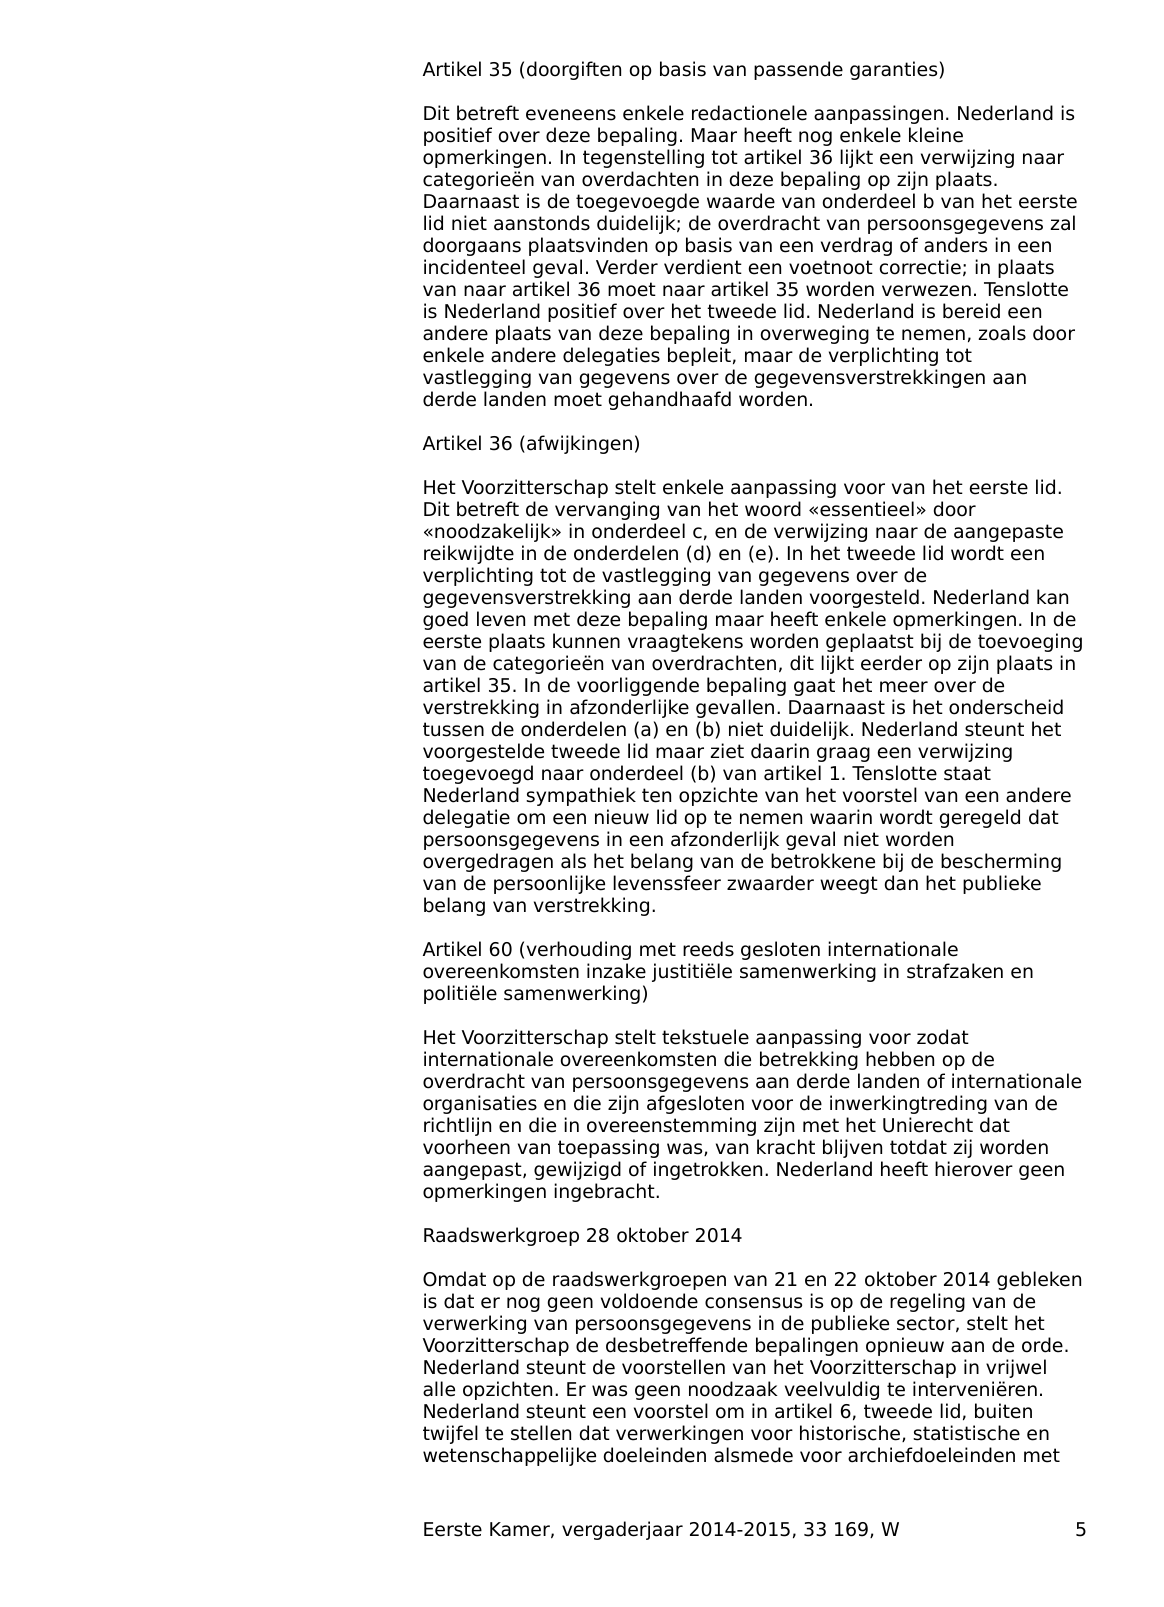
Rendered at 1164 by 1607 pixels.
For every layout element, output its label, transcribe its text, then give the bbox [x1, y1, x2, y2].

text Het Voorzitterschap stelt enkele aanpassing voor van het eerste lid. Dit betreft de vervanging van het woord «essentieel» door «noodzakelijk» in onderdeel c, en de verwijzing naar de aangepaste reikwijdte in de onderdelen (d) en (e). In het tweede lid wordt een verplichting tot de vastlegging van gegevens over de gegevensverstrekking aan derde landen voorgesteld. Nederland kan goed leven met deze bepaling maar heeft enkele opmerkingen. In de eerste plaats kunnen vraagtekens worden geplaatst bij de toevoeging van de categorieën van overdrachten, dit lijkt eerder op zijn plaats in artikel 35. In de voorliggende bepaling gaat het meer over de verstrekking in afzonderlijke gevallen. Daarnaast is het onderscheid tussen de onderdelen (a) en (b) niet duidelijk. Nederland steunt het voorgestelde tweede lid maar ziet daarin graag een verwijzing toegevoegd naar onderdeel (b) van artikel 1. Tenslotte staat Nederland sympathiek ten opzichte van het voorstel van een andere delegatie om een nieuw lid op te nemen waarin wordt geregeld dat persoonsgegevens in een afzonderlijk geval niet worden overgedragen als het belang van de betrokkene bij de bescherming van de persoonlijke levenssfeer zwaarder weegt dan het publieke belang van verstrekking. [422, 477, 1087, 917]
subtitle Artikel 35 (doorgiften op basis van passende garanties) [422, 59, 1087, 81]
subtitle Artikel 36 (afwijkingen) [422, 433, 1087, 455]
text Omdat op de raadswerkgroepen van 21 en 22 oktober 2014 gebleken is dat er nog geen voldoende consensus is op de regeling van de verwerking van persoonsgegevens in de publieke sector, stelt het Voorzitterschap de desbetreffende bepalingen opnieuw aan de orde. Nederland steunt de voorstellen van het Voorzitterschap in vrijwel alle opzichten. Er was geen noodzaak veelvuldig te interveniëren. Nederland steunt een voorstel om in artikel 6, tweede lid, buiten twijfel te stellen dat verwerkingen voor historische, statistische en wetenschappelijke doeleinden alsmede voor archiefdoeleinden met [422, 1269, 1087, 1467]
text Het Voorzitterschap stelt tekstuele aanpassing voor zodat internationale overeenkomsten die betrekking hebben op de overdracht van persoonsgegevens aan derde landen of internationale organisaties en die zijn afgesloten voor de inwerkingtreding van de richtlijn en die in overeenstemming zijn met het Unierecht dat voorheen van toepassing was, van kracht blijven totdat zij worden aangepast, gewijzigd of ingetrokken. Nederland heeft hierover geen opmerkingen ingebracht. [422, 1027, 1087, 1203]
subtitle Artikel 60 (verhouding met reeds gesloten internationale overeenkomsten inzake justitiële samenwerking in strafzaken en politiële samenwerking) [422, 939, 1087, 1005]
subtitle Raadswerkgroep 28 oktober 2014 [422, 1225, 1087, 1247]
text Dit betreft eveneens enkele redactionele aanpassingen. Nederland is positief over deze bepaling. Maar heeft nog enkele kleine opmerkingen. In tegenstelling tot artikel 36 lijkt een verwijzing naar categorieën van overdachten in deze bepaling op zijn plaats. Daarnaast is de toegevoegde waarde van onderdeel b van het eerste lid niet aanstonds duidelijk; de overdracht van persoonsgegevens zal doorgaans plaatsvinden op basis van een verdrag of anders in een incidenteel geval. Verder verdient een voetnoot correctie; in plaats van naar artikel 36 moet naar artikel 35 worden verwezen. Tenslotte is Nederland positief over het tweede lid. Nederland is bereid een andere plaats van deze bepaling in overweging te nemen, zoals door enkele andere delegaties bepleit, maar de verplichting tot vastlegging van gegevens over de gegevensverstrekkingen aan derde landen moet gehandhaafd worden. [422, 103, 1087, 411]
